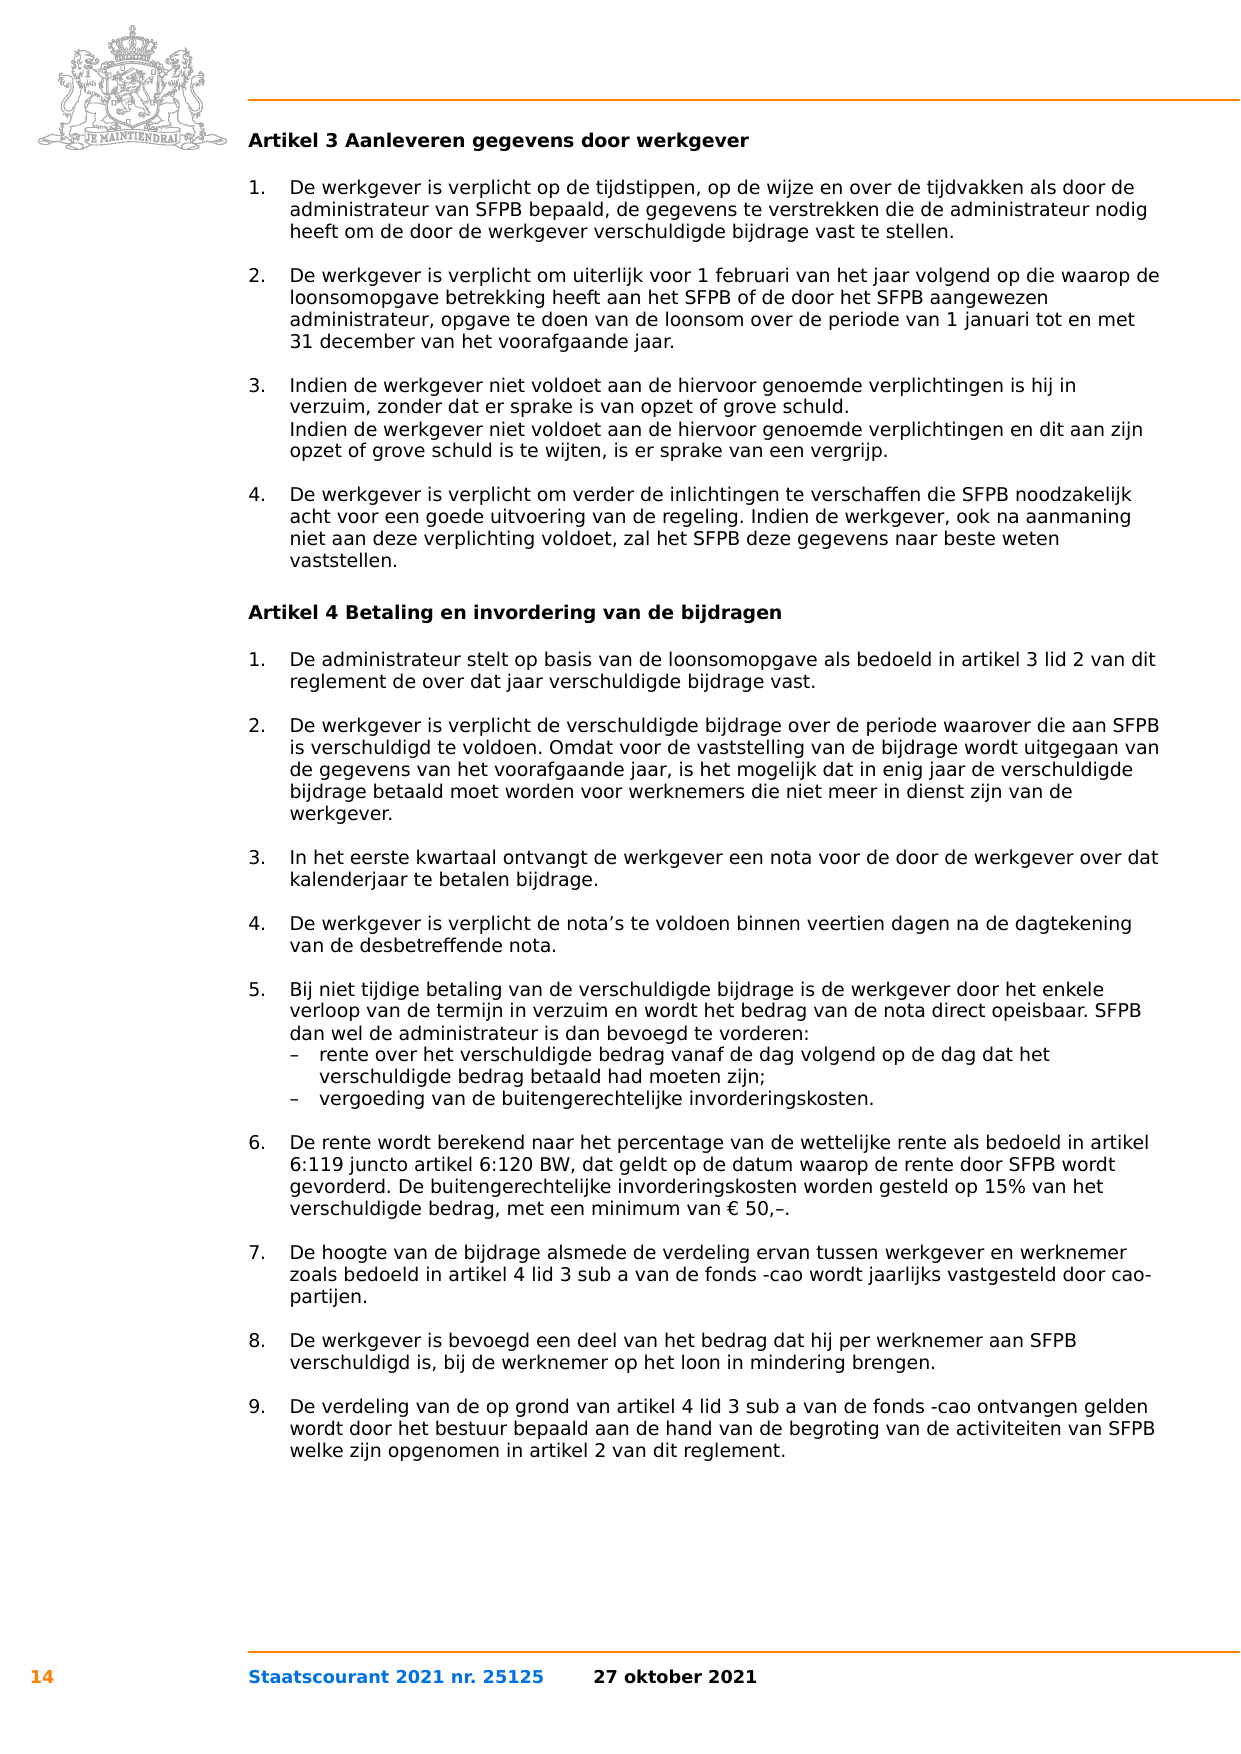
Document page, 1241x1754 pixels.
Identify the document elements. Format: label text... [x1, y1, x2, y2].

text 1. De werkgever is verplicht op de tijdstippen, op de wijze en over de tijdvakken als door de administrateur van SFPB bepaald, de gegevens te verstrekken die de administrateur nodig heeft om de door de werkgever verschuldigde bijdrage vast te stellen. [248, 177, 1163, 243]
text 6. De rente wordt berekend naar het percentage van de wettelijke rente als bedoeld in artikel 6:119 juncto artikel 6:120 BW, dat geldt op de datum waarop de rente door SFPB wordt gevorderd. De buitengerechtelijke invorderingskosten worden gesteld op 15% van het verschuldigde bedrag, met een minimum van € 50,–. [248, 1132, 1163, 1220]
text 4. De werkgever is verplicht om verder de inlichtingen te verschaffen die SFPB noodzakelijk acht voor een goede uitvoering van de regeling. Indien de werkgever, ook na aanmaning niet aan deze verplichting voldoet, zal het SFPB deze gegevens naar beste weten vaststellen. [248, 484, 1163, 572]
text 3. Indien de werkgever niet voldoet aan de hiervoor genoemde verplichtingen is hij in verzuim, zonder dat er sprake is van opzet of grove schuld. [248, 374, 1163, 418]
subtitle Artikel 3 Aanleveren gegevens door werkgever [248, 130, 1163, 152]
text 7. De hoogte van de bijdrage alsmede de verdeling ervan tussen werkgever en werknemer zoals bedoeld in artikel 4 lid 3 sub a van de fonds -cao wordt jaarlijks vastgesteld door cao-partijen. [248, 1242, 1163, 1308]
text – vergoeding van de buitengerechtelijke invorderingskosten. [289, 1088, 1163, 1110]
text 2. De werkgever is verplicht de verschuldigde bijdrage over de periode waarover die aan SFPB is verschuldigd te voldoen. Omdat voor de vaststelling van de bijdrage wordt uitgegaan van de gegevens van het voorafgaande jaar, is het mogelijk dat in enig jaar de verschuldigde bijdrage betaald moet worden voor werknemers die niet meer in dienst zijn van de werkgever. [248, 715, 1163, 825]
subtitle Artikel 4 Betaling en invordering van de bijdragen [248, 602, 1163, 624]
picture [38, 25, 227, 150]
text 3. In het eerste kwartaal ontvangt de werkgever een nota voor de door de werkgever over dat kalenderjaar te betalen bijdrage. [248, 847, 1163, 891]
text – rente over het verschuldigde bedrag vanaf de dag volgend op de dag dat het verschuldigde bedrag betaald had moeten zijn; [289, 1044, 1163, 1088]
text 5. Bij niet tijdige betaling van de verschuldigde bijdrage is de werkgever door het enkele verloop van de termijn in verzuim en wordt het bedrag van de nota direct opeisbaar. SFPB dan wel de administrateur is dan bevoegd te vorderen: [248, 978, 1163, 1044]
text 2. De werkgever is verplicht om uiterlijk voor 1 februari van het jaar volgend op die waarop de loonsomopgave betrekking heeft aan het SFPB of de door het SFPB aangewezen administrateur, opgave te doen van de loonsom over de periode van 1 januari tot en met 31 december van het voorafgaande jaar. [248, 265, 1163, 353]
text 8. De werkgever is bevoegd een deel van het bedrag dat hij per werknemer aan SFPB verschuldigd is, bij de werknemer op het loon in mindering brengen. [248, 1330, 1163, 1374]
text 9. De verdeling van de op grond van artikel 4 lid 3 sub a van de fonds -cao ontvangen gelden wordt door het bestuur bepaald aan de hand van de begroting van de activiteiten van SFPB welke zijn opgenomen in artikel 2 van dit reglement. [248, 1396, 1163, 1462]
text 4. De werkgever is verplicht de nota’s te voldoen binnen veertien dagen na de dagtekening van de desbetreffende nota. [248, 913, 1163, 957]
text 1. De administrateur stelt op basis van de loonsomopgave als bedoeld in artikel 3 lid 2 van dit reglement de over dat jaar verschuldigde bijdrage vast. [248, 649, 1163, 693]
text Indien de werkgever niet voldoet aan de hiervoor genoemde verplichtingen en dit aan zijn opzet of grove schuld is te wijten, is er sprake van een vergrijp. [289, 418, 1163, 462]
